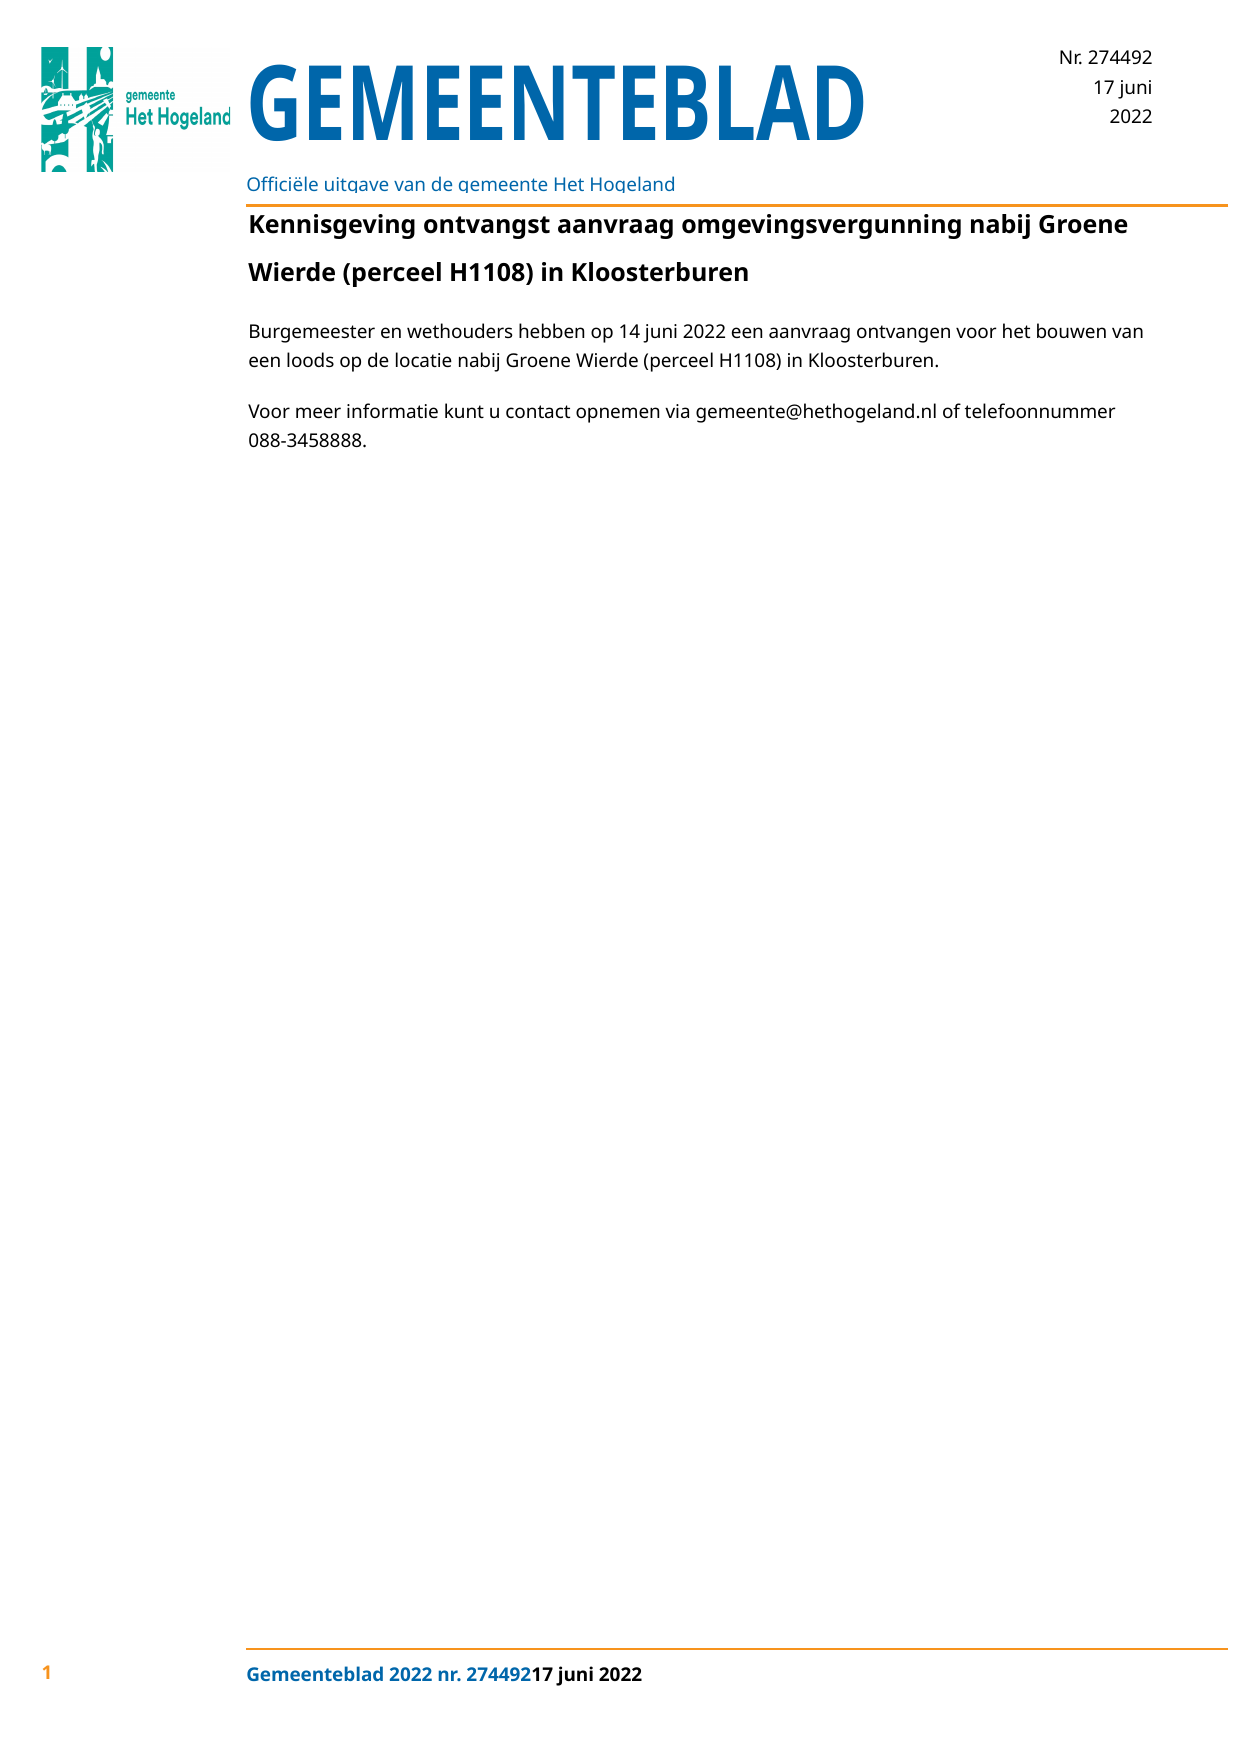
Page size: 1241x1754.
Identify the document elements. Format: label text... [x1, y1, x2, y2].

text Burgemeester en wethouders hebben op 14 juni 2022 een aanvraag ontvangen voor het bouwen van een loods op de locatie nabij Groene Wierde (perceel H1108) in Kloosterburen. [248, 318, 1152, 373]
text Voor meer informatie kunt u contact opnemen via gemeente@hethogeland.nl of telefoonnummer 088-3458888. [248, 398, 1152, 453]
picture [41, 47, 231, 172]
text Kennisgeving ontvangst aanvraag omgevingsvergunning nabij Groene Wierde (perceel H1108) in Kloosterburen [248, 207, 1152, 288]
